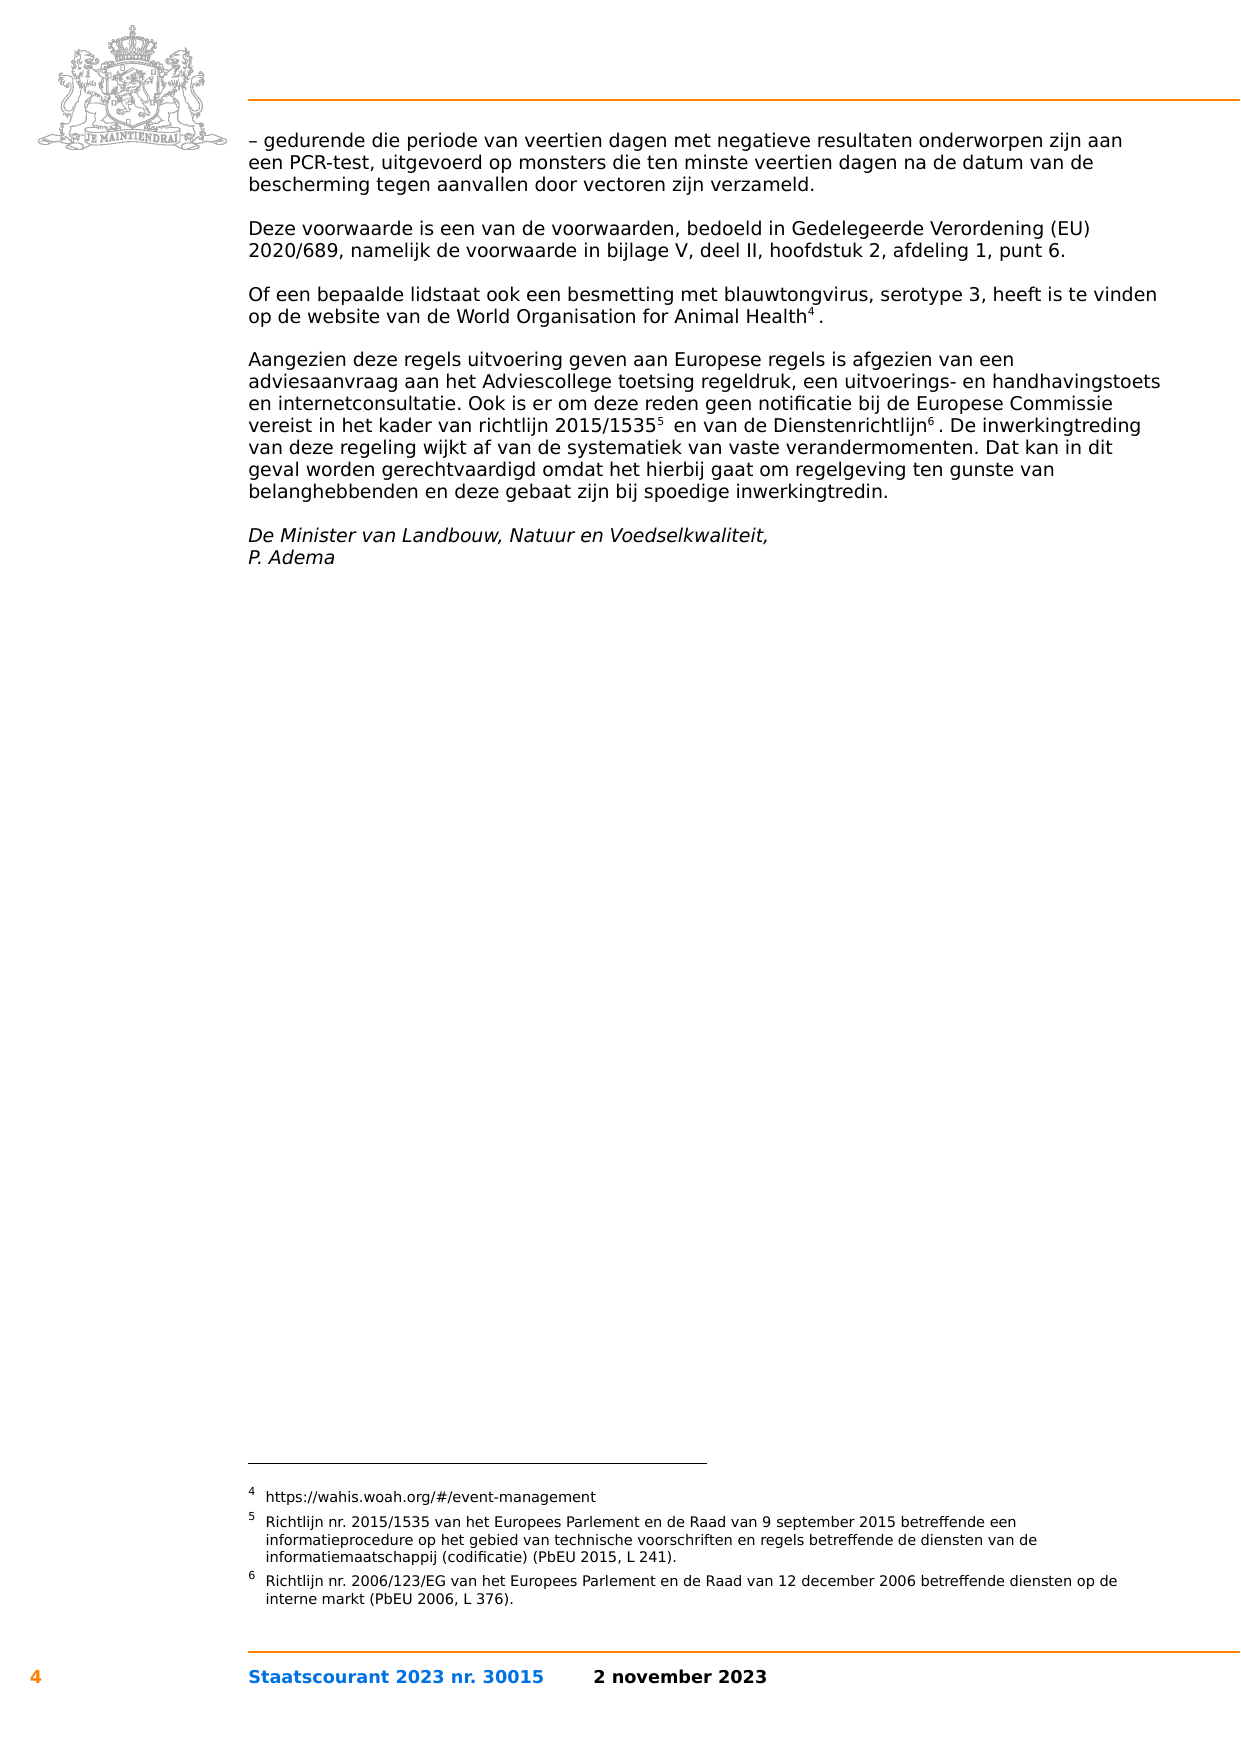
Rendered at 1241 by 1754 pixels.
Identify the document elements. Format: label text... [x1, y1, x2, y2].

text Of een bepaalde lidstaat ook een besmetting met blauwtongvirus, serotype 3, heeft is te vinden op de website van de World Organisation for Animal Health. [248, 283, 1163, 327]
text Richtlijn nr. 2006/123/EG van het Europees Parlement en de Raad van 12 december 2006 betreffende diensten op de interne markt (PbEU 2006, L 376). [248, 1569, 1163, 1608]
text Richtlijn nr. 2015/1535 van het Europees Parlement en de Raad van 9 september 2015 betreffende een informatieprocedure op het gebied van technische voorschriften en regels betreffende de diensten van de informatiemaatschappij (codificatie) (PbEU 2015, L 241). [248, 1510, 1163, 1566]
text Deze voorwaarde is een van de voorwaarden, bedoeld in Gedelegeerde Verordening (EU) 2020/689, namelijk de voorwaarde in bijlage V, deel II, hoofdstuk 2, afdeling 1, punt 6. [248, 218, 1163, 262]
text https://wahis.woah.org/#/event-management [248, 1485, 1163, 1507]
text – gedurende die periode van veertien dagen met negatieve resultaten onderworpen zijn aan een PCR-test, uitgevoerd op monsters die ten minste veertien dagen na de datum van de bescherming tegen aanvallen door vectoren zijn verzameld. [248, 130, 1163, 196]
text Aangezien deze regels uitvoering geven aan Europese regels is afgezien van een adviesaanvraag aan het Adviescollege toetsing regeldruk, een uitvoerings- en handhavingstoets en internetconsultatie. Ook is er om deze reden geen notificatie bij de Europese Commissie vereist in het kader van richtlijn 2015/1535 en van de Dienstenrichtlijn. De inwerkingtreding van deze regeling wijkt af van de systematiek van vaste verandermomenten. Dat kan in dit geval worden gerechtvaardigd omdat het hierbij gaat om regelgeving ten gunste van belanghebbenden en deze gebaat zijn bij spoedige inwerkingtredin. [248, 349, 1163, 503]
picture [38, 25, 227, 150]
text De Minister van Landbouw, Natuur en Voedselkwaliteit, P. Adema [248, 525, 1163, 569]
